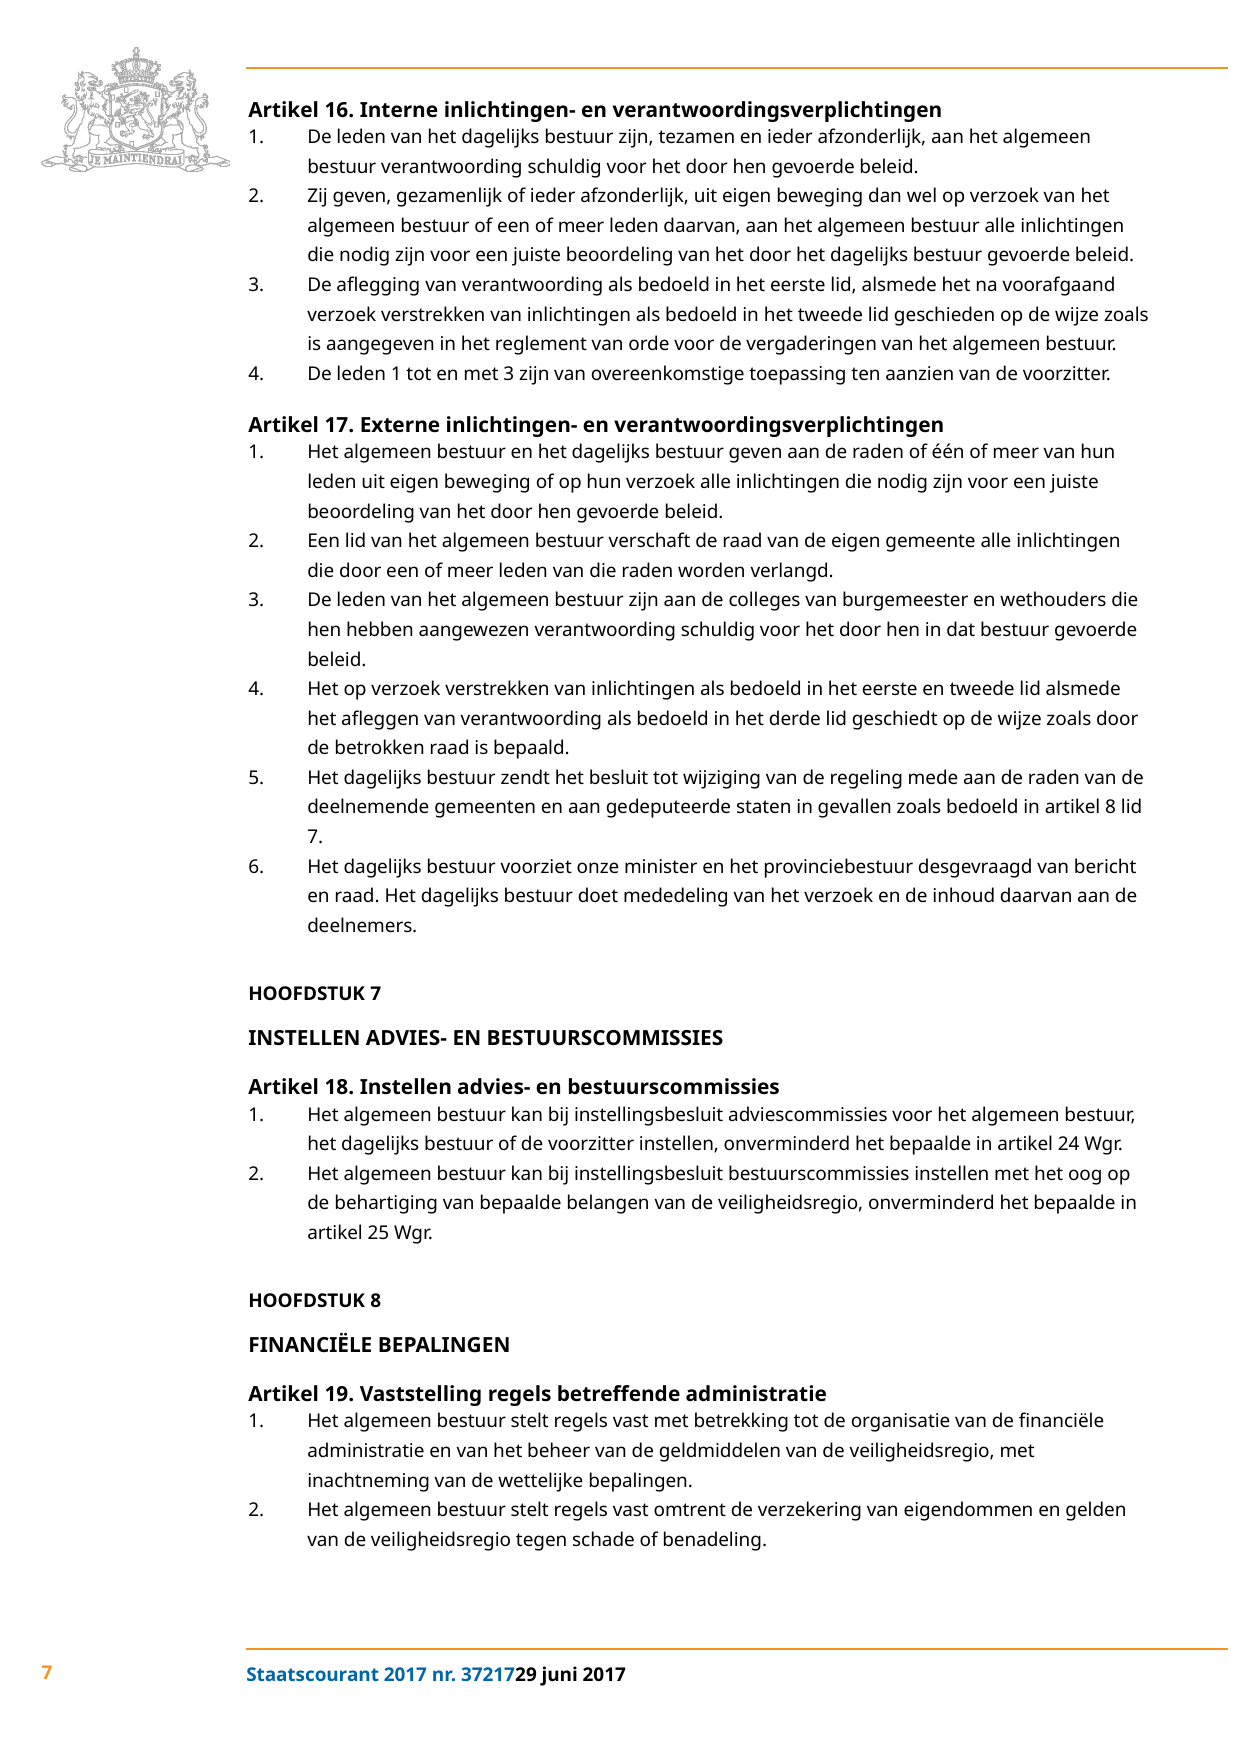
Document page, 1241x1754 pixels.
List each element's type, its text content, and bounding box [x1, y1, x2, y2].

list Het algemeen bestuur kan bij instellingsbesluit bestuurscommissies instellen met het oog op de behartiging van bepaalde belangen van de veiligheidsregio, onverminderd het bepaalde in artikel 25 Wgr. [248, 1160, 1152, 1245]
list Het op verzoek verstrekken van inlichtingen als bedoeld in het eerste en tweede lid alsmede het afleggen van verantwoording als bedoeld in het derde lid geschiedt op de wijze zoals door de betrokken raad is bepaald. [248, 675, 1152, 760]
text INSTELLEN ADVIES- EN BESTUURSCOMMISSIES [248, 1023, 1152, 1051]
text Artikel 18. Instellen advies- en bestuurscommissies [248, 1072, 1152, 1101]
text HOOFDSTUK 8 [248, 1286, 1152, 1314]
list De aflegging van verantwoording als bedoeld in het eerste lid, alsmede het na voorafgaand verzoek verstrekken van inlichtingen als bedoeld in het tweede lid geschieden op de wijze zoals is aangegeven in het reglement van orde voor de vergaderingen van het algemeen bestuur. [248, 271, 1152, 356]
list Het algemeen bestuur en het dagelijks bestuur geven aan de raden of één of meer van hun leden uit eigen beweging of op hun verzoek alle inlichtingen die nodig zijn voor een juiste beoordeling van het door hen gevoerde beleid. [248, 439, 1152, 524]
list Het algemeen bestuur kan bij instellingsbesluit adviescommissies voor het algemeen bestuur, het dagelijks bestuur of de voorzitter instellen, onverminderd het bepaalde in artikel 24 Wgr. [248, 1101, 1152, 1156]
picture [41, 47, 231, 172]
list Het dagelijks bestuur zendt het besluit tot wijziging van de regeling mede aan de raden van de deelnemende gemeenten en aan gedeputeerde staten in gevallen zoals bedoeld in artikel 8 lid 7. [248, 764, 1152, 849]
text Artikel 17. Externe inlichtingen- en verantwoordingsverplichtingen [248, 410, 1152, 439]
list De leden 1 tot en met 3 zijn van overeenkomstige toepassing ten aanzien van de voorzitter. [248, 360, 1152, 386]
list Het algemeen bestuur stelt regels vast met betrekking tot de organisatie van de financiële administratie en van het beheer van de geldmiddelen van de veiligheidsregio, met inachtneming van de wettelijke bepalingen. [248, 1408, 1152, 1493]
text Artikel 16. Interne inlichtingen- en verantwoordingsverplichtingen [248, 95, 1152, 123]
list De leden van het dagelijks bestuur zijn, tezamen en ieder afzonderlijk, aan het algemeen bestuur verantwoording schuldig voor het door hen gevoerde beleid. [248, 123, 1152, 178]
text HOOFDSTUK 7 [248, 978, 1152, 1007]
text FINANCIËLE BEPALINGEN [248, 1330, 1152, 1358]
list Het algemeen bestuur stelt regels vast omtrent de verzekering van eigendommen en gelden van de veiligheidsregio tegen schade of benadeling. [248, 1496, 1152, 1552]
list De leden van het algemeen bestuur zijn aan de colleges van burgemeester en wethouders die hen hebben aangewezen verantwoording schuldig voor het door hen in dat bestuur gevoerde beleid. [248, 587, 1152, 672]
list Zij geven, gezamenlijk of ieder afzonderlijk, uit eigen beweging dan wel op verzoek van het algemeen bestuur of een of meer leden daarvan, aan het algemeen bestuur alle inlichtingen die nodig zijn voor een juiste beoordeling van het door het dagelijks bestuur gevoerde beleid. [248, 182, 1152, 267]
list Het dagelijks bestuur voorziet onze minister en het provinciebestuur desgevraagd van bericht en raad. Het dagelijks bestuur doet mededeling van het verzoek en de inhoud daarvan aan de deelnemers. [248, 853, 1152, 938]
text Artikel 19. Vaststelling regels betreffende administratie [248, 1379, 1152, 1408]
list Een lid van het algemeen bestuur verschaft de raad van de eigen gemeente alle inlichtingen die door een of meer leden van die raden worden verlangd. [248, 527, 1152, 583]
